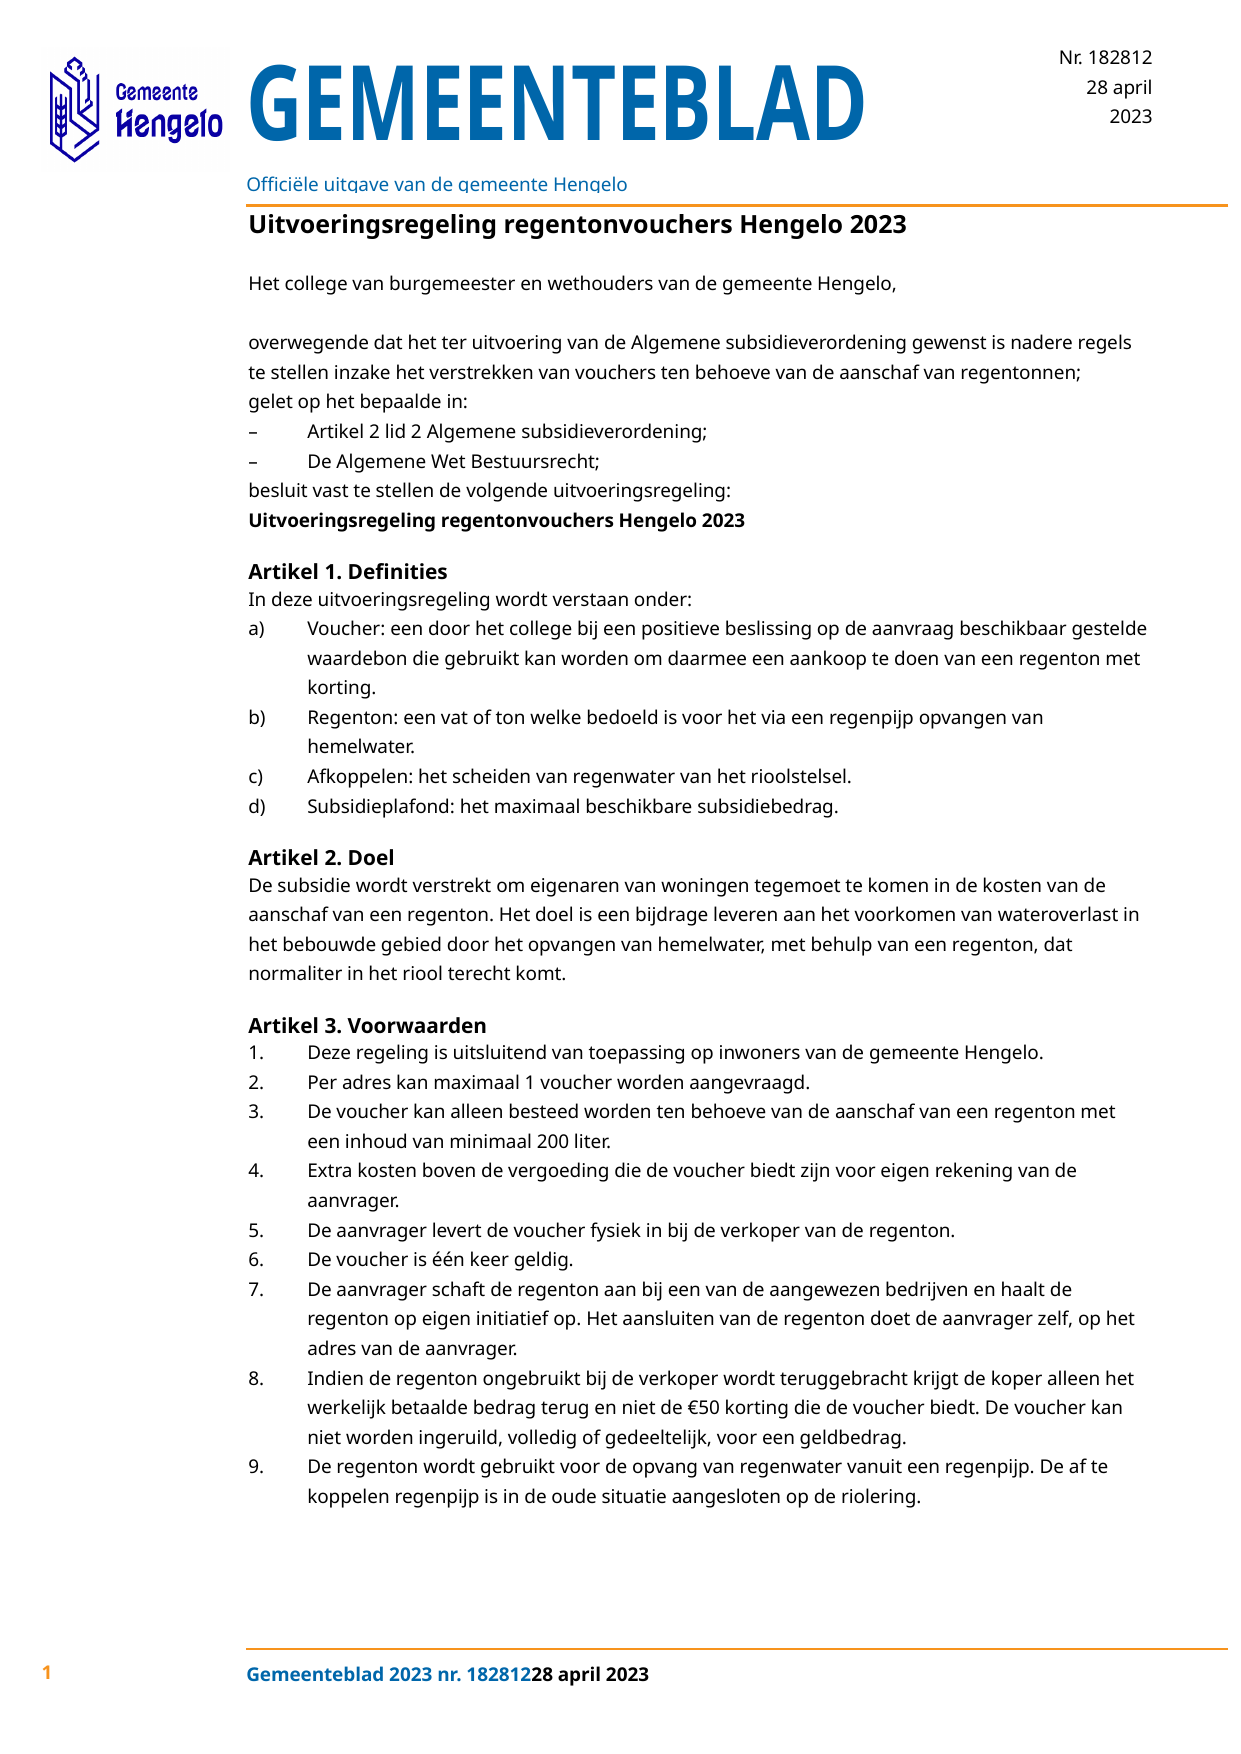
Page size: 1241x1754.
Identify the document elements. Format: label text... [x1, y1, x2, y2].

list De voucher is één keer geldig. [248, 1246, 1152, 1272]
list Deze regeling is uitsluitend van toepassing op inwoners van de gemeente Hengelo. [248, 1039, 1152, 1065]
text De subsidie wordt verstrekt om eigenaren van woningen tegemoet te komen in de kosten van de aanschaf van een regenton. Het doel is een bijdrage leveren aan het voorkomen van wateroverlast in het bebouwde gebied door het opvangen van hemelwater, met behulp van een regenton, dat normaliter in het riool terecht komt. [248, 872, 1152, 986]
list Subsidieplafond: het maximaal beschikbare subsidiebedrag. [248, 793, 1152, 819]
list Voucher: een door het college bij een positieve beslissing op de aanvraag beschikbaar gestelde waardebon die gebruikt kan worden om daarmee een aankoop te doen van een regenton met korting. [248, 615, 1152, 700]
text overwegende dat het ter uitvoering van de Algemene subsidieverordening gewenst is nadere regels te stellen inzake het verstrekken van vouchers ten behoeve van de aanschaf van regentonnen; [248, 329, 1152, 385]
list Per adres kan maximaal 1 voucher worden aangevraagd. [248, 1069, 1152, 1095]
picture [41, 47, 231, 172]
list De aanvrager levert de voucher fysiek in bij de verkoper van de regenton. [248, 1217, 1152, 1243]
list De voucher kan alleen besteed worden ten behoeve van de aanschaf van een regenton met een inhoud van minimaal 200 liter. [248, 1098, 1152, 1154]
text Het college van burgemeester en wethouders van de gemeente Hengelo, [248, 270, 1152, 296]
list De aanvrager schaft de regenton aan bij een van de aangewezen bedrijven en haalt de regenton op eigen initiatief op. Het aansluiten van de regenton doet de aanvrager zelf, op het adres van de aanvrager. [248, 1276, 1152, 1361]
text Artikel 3. Voorwaarden [248, 1011, 1152, 1039]
text In deze uitvoeringsregeling wordt verstaan onder: [248, 586, 1152, 612]
text Artikel 2. Doel [248, 843, 1152, 872]
list Artikel 2 lid 2 Algemene subsidieverordening; [248, 418, 1152, 444]
list Regenton: een vat of ton welke bedoeld is voor het via een regenpijp opvangen van hemelwater. [248, 704, 1152, 759]
list Afkoppelen: het scheiden van regenwater van het rioolstelsel. [248, 763, 1152, 789]
text Uitvoeringsregeling regentonvouchers Hengelo 2023 [248, 207, 1152, 241]
text gelet op het bepaalde in: [248, 389, 1152, 414]
text besluit vast te stellen de volgende uitvoeringsregeling: [248, 477, 1152, 503]
list De Algemene Wet Bestuursrecht; [248, 448, 1152, 473]
list De regenton wordt gebruikt voor de opvang van regenwater vanuit een regenpijp. De af te koppelen regenpijp is in de oude situatie aangesloten op de riolering. [248, 1453, 1152, 1509]
list Extra kosten boven de vergoeding die de voucher biedt zijn voor eigen rekening van de aanvrager. [248, 1158, 1152, 1213]
text Uitvoeringsregeling regentonvouchers Hengelo 2023 [248, 507, 1152, 533]
text Artikel 1. Definities [248, 557, 1152, 586]
list Indien de regenton ongebruikt bij de verkoper wordt teruggebracht krijgt de koper alleen het werkelijk betaalde bedrag terug en niet de €50 korting die de voucher biedt. De voucher kan niet worden ingeruild, volledig of gedeeltelijk, voor een geldbedrag. [248, 1365, 1152, 1450]
